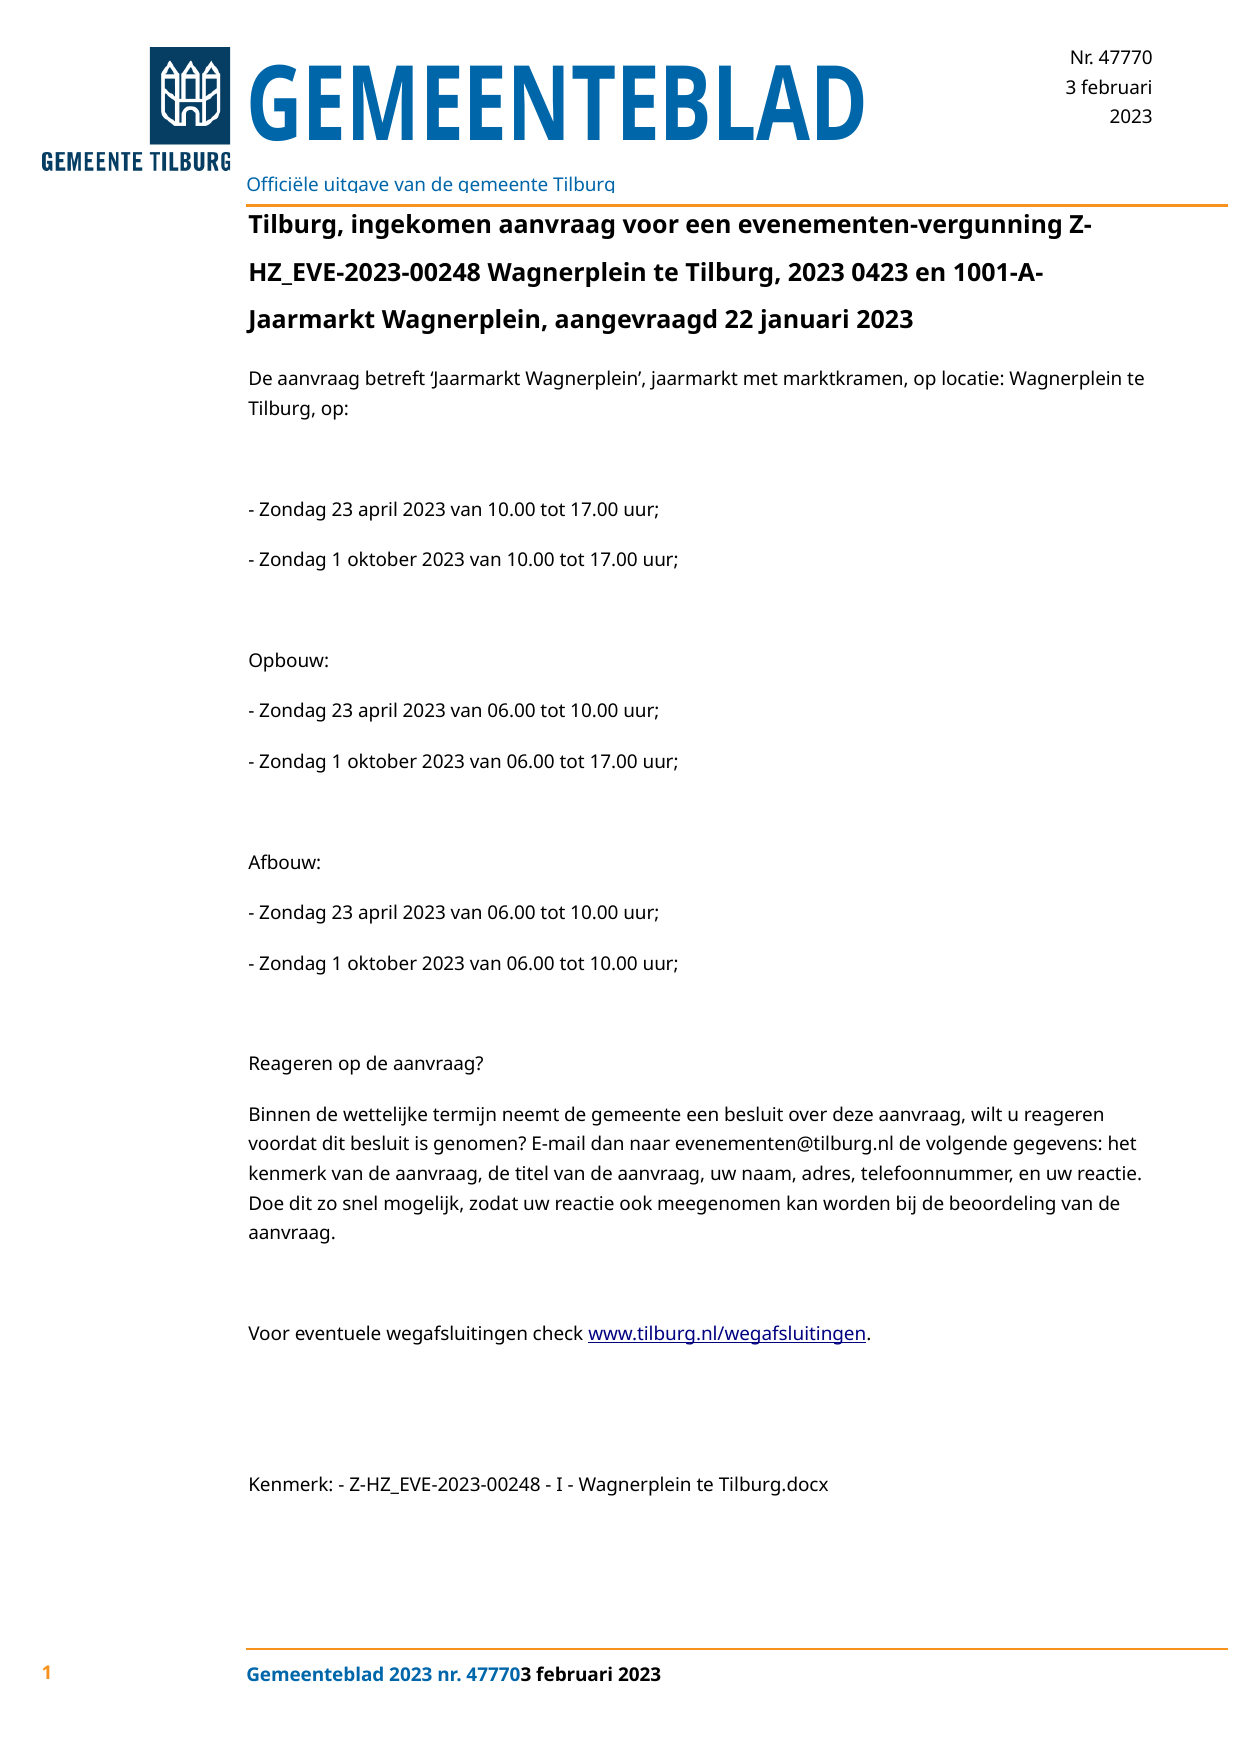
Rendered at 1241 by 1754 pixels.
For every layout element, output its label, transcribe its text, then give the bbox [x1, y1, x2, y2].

text De aanvraag betreft ‘Jaarmarkt Wagnerplein’, jaarmarkt met marktkramen, op locatie: Wagnerplein te Tilburg, op: [248, 366, 1152, 421]
text - Zondag 1 oktober 2023 van 06.00 tot 17.00 uur; [248, 748, 1152, 774]
text Binnen de wettelijke termijn neemt de gemeente een besluit over deze aanvraag, wilt u reageren voordat dit besluit is genomen? E-mail dan naar evenementen@tilburg.nl de volgende gegevens: het kenmerk van de aanvraag, de titel van de aanvraag, uw naam, adres, telefoonnummer, en uw reactie. Doe dit zo snel mogelijk, zodat uw reactie ook meegenomen kan worden bij de beoordeling van de aanvraag. [248, 1101, 1152, 1245]
text - Zondag 23 april 2023 van 10.00 tot 17.00 uur; [248, 496, 1152, 522]
text Opbouw: [248, 647, 1152, 673]
text - Zondag 23 april 2023 van 06.00 tot 10.00 uur; [248, 698, 1152, 723]
text Afbouw: [248, 849, 1152, 874]
text Reageren op de aanvraag? [248, 1051, 1152, 1076]
text Kenmerk: - Z-HZ_EVE-2023-00248 - I - Wagnerplein te Tilburg.docx [248, 1471, 1152, 1497]
text Tilburg, ingekomen aanvraag voor een evenementen-vergunning Z-HZ_EVE-2023-00248 Wagnerplein te Tilburg, 2023 0423 en 1001-A-Jaarmarkt Wagnerplein, aangevraagd 22 januari 2023 [248, 207, 1152, 336]
text Voor eventuele wegafsluitingen check www.tilburg.nl/wegafsluitingen. [248, 1320, 1152, 1346]
text - Zondag 1 oktober 2023 van 10.00 tot 17.00 uur; [248, 546, 1152, 572]
text - Zondag 1 oktober 2023 van 06.00 tot 10.00 uur; [248, 950, 1152, 975]
text - Zondag 23 april 2023 van 06.00 tot 10.00 uur; [248, 899, 1152, 925]
picture [41, 47, 231, 172]
